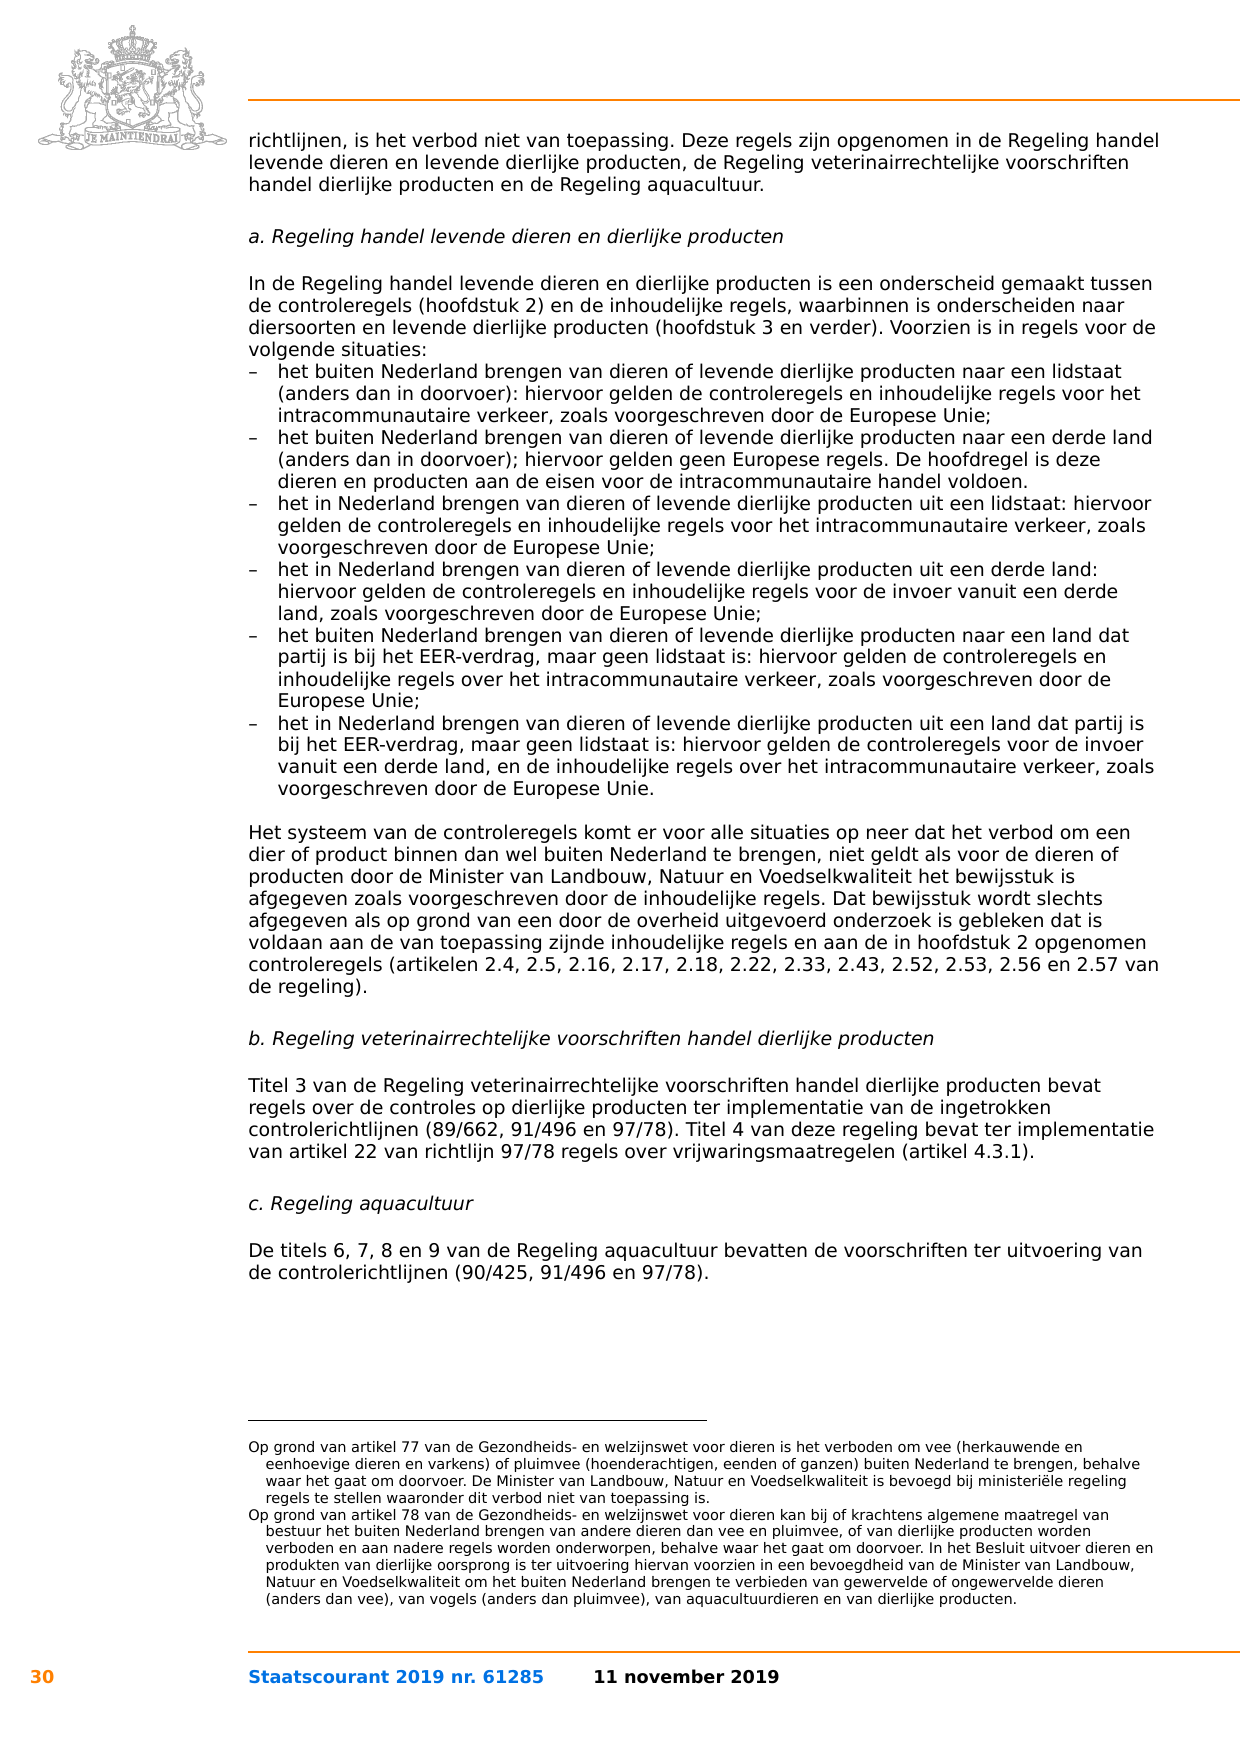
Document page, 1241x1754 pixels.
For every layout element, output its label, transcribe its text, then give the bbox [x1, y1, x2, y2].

subtitle b. Regeling veterinairrechtelijke voorschriften handel dierlijke producten [248, 1028, 1163, 1050]
text Titel 3 van de Regeling veterinairrechtelijke voorschriften handel dierlijke producten bevat regels over de controles op dierlijke producten ter implementatie van de ingetrokken controlerichtlijnen (89/662, 91/496 en 97/78). Titel 4 van deze regeling bevat ter implementatie van artikel 22 van richtlijn 97/78 regels over vrijwaringsmaatregelen (artikel 4.3.1). [248, 1075, 1163, 1163]
text – het buiten Nederland brengen van dieren of levende dierlijke producten naar een land dat partij is bij het EER-verdrag, maar geen lidstaat is: hiervoor gelden de controleregels en inhoudelijke regels over het intracommunautaire verkeer, zoals voorgeschreven door de Europese Unie; [248, 624, 1163, 712]
text Op grond van artikel 78 van de Gezondheids- en welzijnswet voor dieren kan bij of krachtens algemene maatregel van bestuur het buiten Nederland brengen van andere dieren dan vee en pluimvee, of van dierlijke producten worden verboden en aan nadere regels worden onderworpen, behalve waar het gaat om doorvoer. In het Besluit uitvoer dieren en produkten van dierlijke oorsprong is ter uitvoering hiervan voorzien in een bevoegdheid van de Minister van Landbouw, Natuur en Voedselkwaliteit om het buiten Nederland brengen te verbieden van gewervelde of ongewervelde dieren (anders dan vee), van vogels (anders dan pluimvee), van aquacultuurdieren en van dierlijke producten. [248, 1507, 1163, 1608]
text – het in Nederland brengen van dieren of levende dierlijke producten uit een land dat partij is bij het EER-verdrag, maar geen lidstaat is: hiervoor gelden de controleregels voor de invoer vanuit een derde land, en de inhoudelijke regels over het intracommunautaire verkeer, zoals voorgeschreven door de Europese Unie. [248, 712, 1163, 800]
text – het buiten Nederland brengen van dieren of levende dierlijke producten naar een lidstaat (anders dan in doorvoer): hiervoor gelden de controleregels en inhoudelijke regels voor het intracommunautaire verkeer, zoals voorgeschreven door de Europese Unie; [248, 361, 1163, 427]
picture [38, 25, 227, 150]
text In de Regeling handel levende dieren en dierlijke producten is een onderscheid gemaakt tussen de controleregels (hoofdstuk 2) en de inhoudelijke regels, waarbinnen is onderscheiden naar diersoorten en levende dierlijke producten (hoofdstuk 3 en verder). Voorzien is in regels voor de volgende situaties: [248, 273, 1163, 361]
text – het buiten Nederland brengen van dieren of levende dierlijke producten naar een derde land (anders dan in doorvoer); hiervoor gelden geen Europese regels. De hoofdregel is deze dieren en producten aan de eisen voor de intracommunautaire handel voldoen. [248, 427, 1163, 493]
subtitle c. Regeling aquacultuur [248, 1193, 1163, 1215]
text – het in Nederland brengen van dieren of levende dierlijke producten uit een lidstaat: hiervoor gelden de controleregels en inhoudelijke regels voor het intracommunautaire verkeer, zoals voorgeschreven door de Europese Unie; [248, 493, 1163, 558]
text richtlijnen, is het verbod niet van toepassing. Deze regels zijn opgenomen in de Regeling handel levende dieren en levende dierlijke producten, de Regeling veterinairrechtelijke voorschriften handel dierlijke producten en de Regeling aquacultuur. [248, 130, 1163, 196]
text Het systeem van de controleregels komt er voor alle situaties op neer dat het verbod om een dier of product binnen dan wel buiten Nederland te brengen, niet geldt als voor de dieren of producten door de Minister van Landbouw, Natuur en Voedselkwaliteit het bewijsstuk is afgegeven zoals voorgeschreven door de inhoudelijke regels. Dat bewijsstuk wordt slechts afgegeven als op grond van een door de overheid uitgevoerd onderzoek is gebleken dat is voldaan aan de van toepassing zijnde inhoudelijke regels en aan de in hoofdstuk 2 opgenomen controleregels (artikelen 2.4, 2.5, 2.16, 2.17, 2.18, 2.22, 2.33, 2.43, 2.52, 2.53, 2.56 en 2.57 van de regeling). [248, 822, 1163, 998]
text – het in Nederland brengen van dieren of levende dierlijke producten uit een derde land: hiervoor gelden de controleregels en inhoudelijke regels voor de invoer vanuit een derde land, zoals voorgeschreven door de Europese Unie; [248, 558, 1163, 624]
subtitle a. Regeling handel levende dieren en dierlijke producten [248, 226, 1163, 248]
text De titels 6, 7, 8 en 9 van de Regeling aquacultuur bevatten de voorschriften ter uitvoering van de controlerichtlijnen (90/425, 91/496 en 97/78). [248, 1240, 1163, 1284]
text Op grond van artikel 77 van de Gezondheids- en welzijnswet voor dieren is het verboden om vee (herkauwende en eenhoevige dieren en varkens) of pluimvee (hoenderachtigen, eenden of ganzen) buiten Nederland te brengen, behalve waar het gaat om doorvoer. De Minister van Landbouw, Natuur en Voedselkwaliteit is bevoegd bij ministeriële regeling regels te stellen waaronder dit verbod niet van toepassing is. [248, 1439, 1163, 1507]
